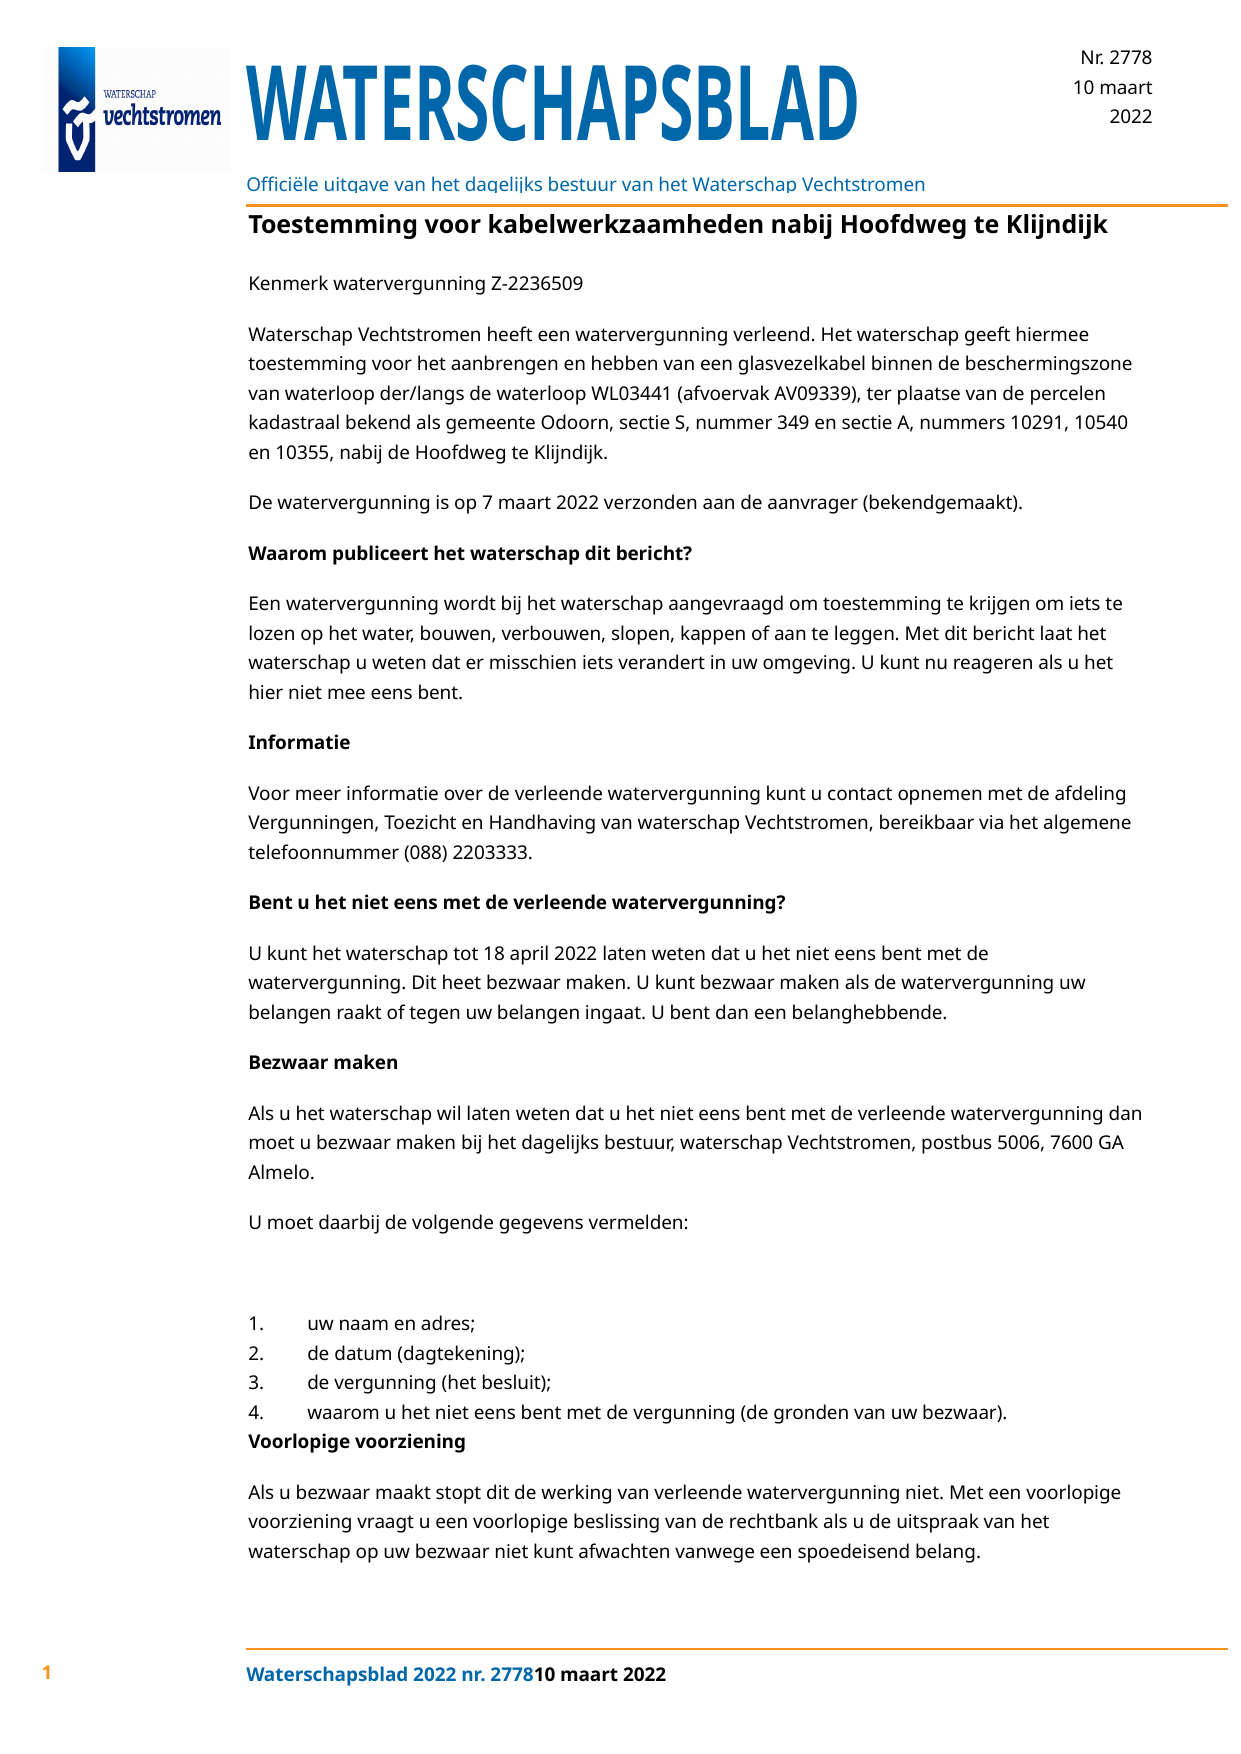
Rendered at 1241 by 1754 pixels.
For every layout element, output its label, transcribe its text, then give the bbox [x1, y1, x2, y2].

text Toestemming voor kabelwerkzaamheden nabij Hoofdweg te Klijndijk [248, 207, 1152, 241]
text Als u het waterschap wil laten weten dat u het niet eens bent met de verleende watervergunning dan moet u bezwaar maken bij het dagelijks bestuur, waterschap Vechtstromen, postbus 5006, 7600 GA Almelo. [248, 1100, 1152, 1185]
text Waarom publiceert het waterschap dit bericht? [248, 540, 1152, 566]
text Voorlopige voorziening [248, 1429, 1152, 1454]
text Als u bezwaar maakt stopt dit de werking van verleende watervergunning niet. Met een voorlopige voorziening vraagt u een voorlopige beslissing van de rechtbank als u de uitspraak van het waterschap op uw bezwaar niet kunt afwachten vanwege een spoedeisend belang. [248, 1479, 1152, 1564]
picture [41, 47, 231, 172]
text U kunt het waterschap tot 18 april 2022 laten weten dat u het niet eens bent met de watervergunning. Dit heet bezwaar maken. U kunt bezwaar maken als de watervergunning uw belangen raakt of tegen uw belangen ingaat. U bent dan een belanghebbende. [248, 940, 1152, 1025]
text Bent u het niet eens met de verleende watervergunning? [248, 889, 1152, 915]
text Voor meer informatie over de verleende watervergunning kunt u contact opnemen met de afdeling Vergunningen, Toezicht en Handhaving van waterschap Vechtstromen, bereikbaar via het algemene telefoonnummer (088) 2203333. [248, 780, 1152, 865]
text Informatie [248, 729, 1152, 755]
text De watervergunning is op 7 maart 2022 verzonden aan de aanvrager (bekendgemaakt). [248, 489, 1152, 515]
list de datum (dagtekening); [248, 1340, 1152, 1366]
text Kenmerk watervergunning Z-2236509 [248, 270, 1152, 296]
text Waterschap Vechtstromen heeft een watervergunning verleend. Het waterschap geeft hiermee toestemming voor het aanbrengen en hebben van een glasvezelkabel binnen de beschermingszone van waterloop der/langs de waterloop WL03441 (afvoervak AV09339), ter plaatse van de percelen kadastraal bekend als gemeente Odoorn, sectie S, nummer 349 en sectie A, nummers 10291, 10540 en 10355, nabij de Hoofdweg te Klijndijk. [248, 321, 1152, 465]
list uw naam en adres; [248, 1310, 1152, 1336]
list waarom u het niet eens bent met de vergunning (de gronden van uw bezwaar). [248, 1399, 1152, 1425]
text Bezwaar maken [248, 1049, 1152, 1075]
list de vergunning (het besluit); [248, 1369, 1152, 1395]
text U moet daarbij de volgende gegevens vermelden: [248, 1209, 1152, 1235]
text Een watervergunning wordt bij het waterschap aangevraagd om toestemming te krijgen om iets te lozen op het water, bouwen, verbouwen, slopen, kappen of aan te leggen. Met dit bericht laat het waterschap u weten dat er misschien iets verandert in uw omgeving. U kunt nu reageren als u het hier niet mee eens bent. [248, 590, 1152, 705]
